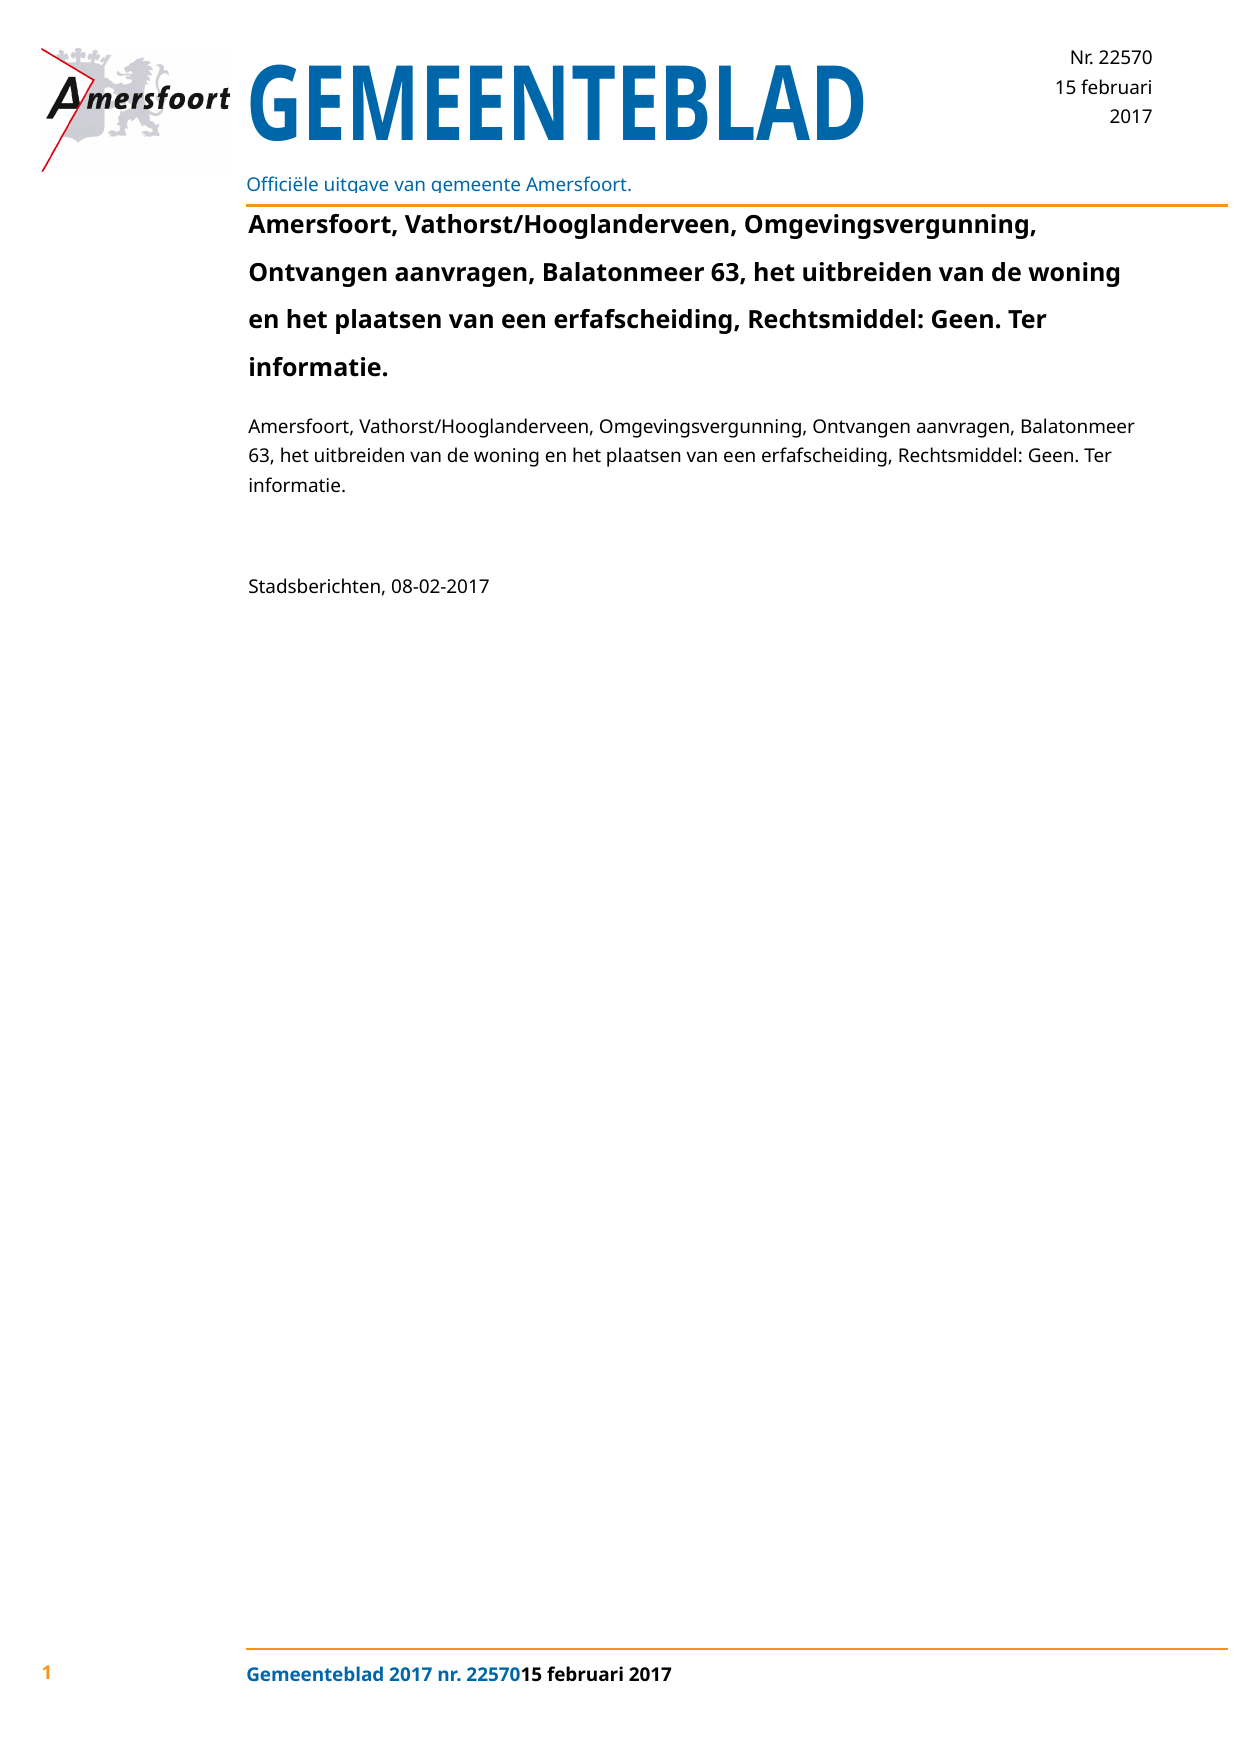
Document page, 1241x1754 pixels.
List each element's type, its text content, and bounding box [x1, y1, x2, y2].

text Stadsberichten, 08-02-2017 [248, 573, 1152, 599]
text Amersfoort, Vathorst/Hooglanderveen, Omgevingsvergunning, Ontvangen aanvragen, Balatonmeer 63, het uitbreiden van de woning en het plaatsen van een erfafscheiding, Rechtsmiddel: Geen. Ter informatie. [248, 413, 1152, 498]
text Amersfoort, Vathorst/Hooglanderveen, Omgevingsvergunning, Ontvangen aanvragen, Balatonmeer 63, het uitbreiden van de woning en het plaatsen van een erfafscheiding, Rechtsmiddel: Geen. Ter informatie. [248, 207, 1152, 384]
picture [41, 47, 231, 172]
